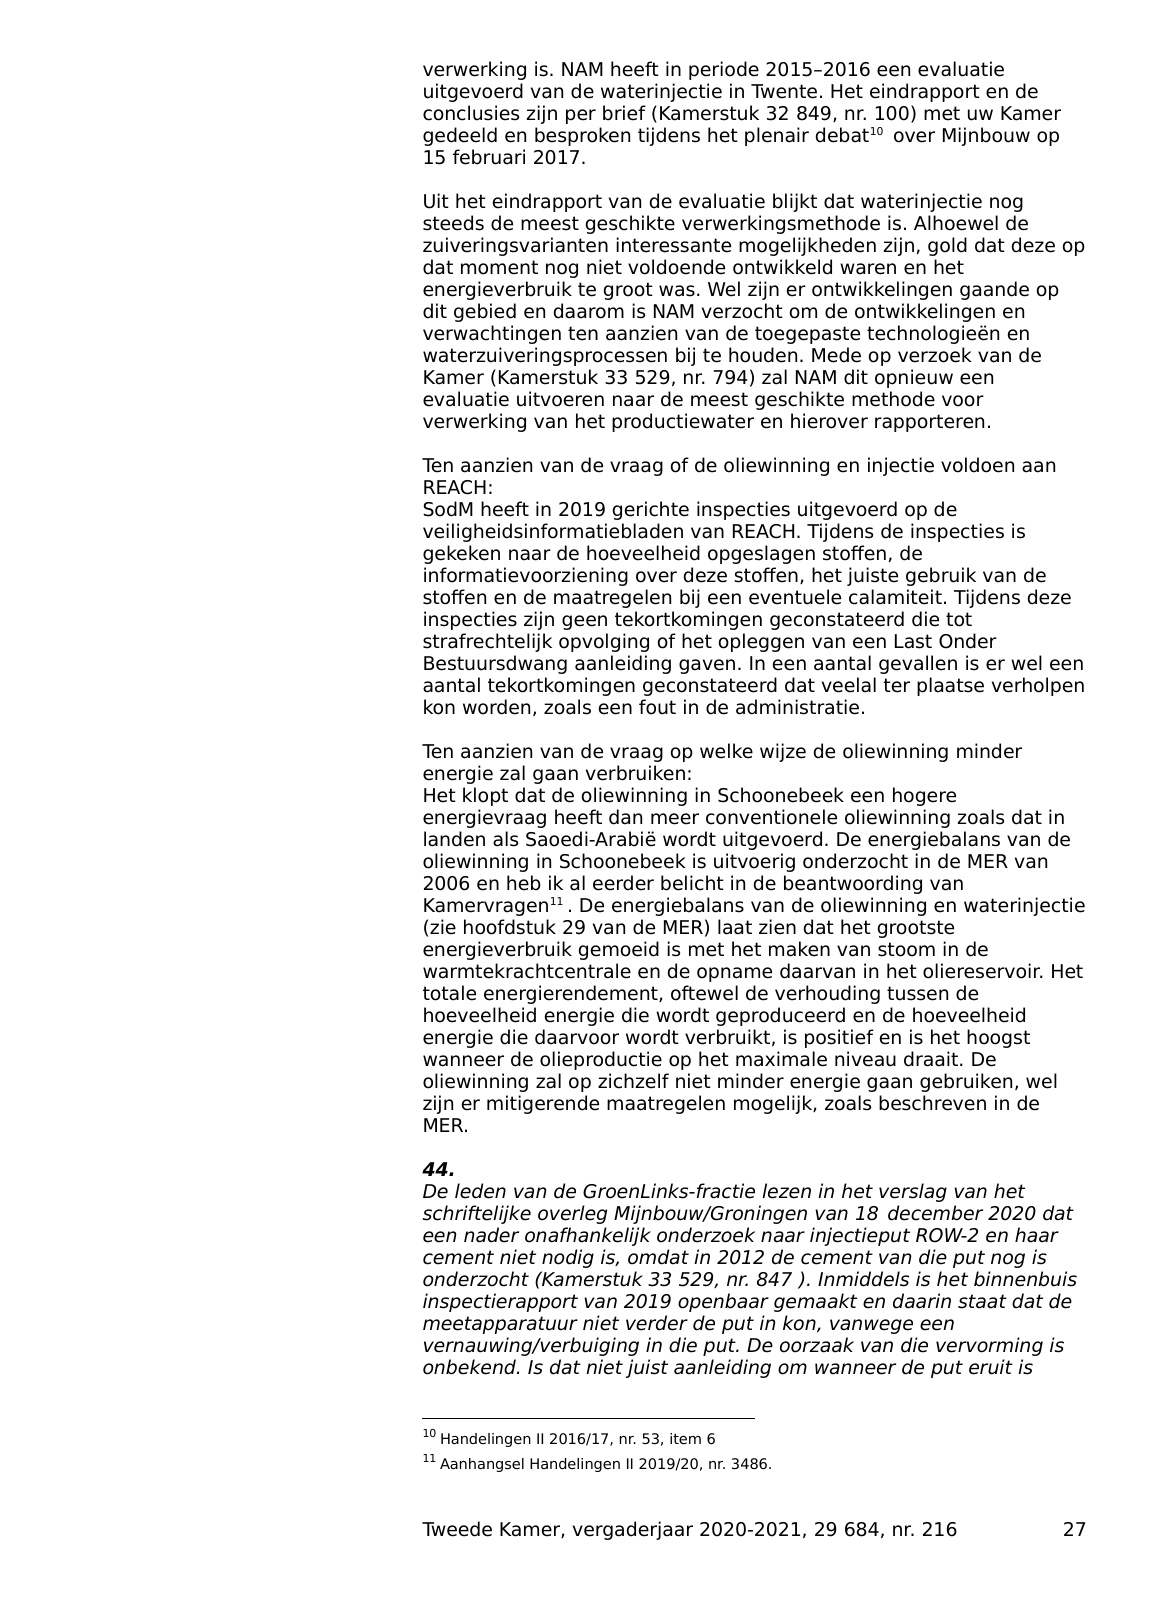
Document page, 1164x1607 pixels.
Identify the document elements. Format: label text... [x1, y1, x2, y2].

text SodM heeft in 2019 gerichte inspecties uitgevoerd op de veiligheidsinformatiebladen van REACH. Tijdens de inspecties is gekeken naar de hoeveelheid opgeslagen stoffen, de informatievoorziening over deze stoffen, het juiste gebruik van de stoffen en de maatregelen bij een eventuele calamiteit. Tijdens deze inspecties zijn geen tekortkomingen geconstateerd die tot strafrechtelijk opvolging of het opleggen van een Last Onder Bestuursdwang aanleiding gaven. In een aantal gevallen is er wel een aantal tekortkomingen geconstateerd dat veelal ter plaatse verholpen kon worden, zoals een fout in de administratie. [422, 499, 1087, 719]
text De leden van de GroenLinks-fractie lezen in het verslag van het schriftelijke overleg Mijnbouw/Groningen van 18 december 2020 dat een nader onafhankelijk onderzoek naar injectieput ROW-2 en haar cement niet nodig is, omdat in 2012 de cement van die put nog is onderzocht (Kamerstuk 33 529, nr. 847 ). Inmiddels is het binnenbuis inspectierapport van 2019 openbaar gemaakt en daarin staat dat de meetapparatuur niet verder de put in kon, vanwege een vernauwing/verbuiging in die put. De oorzaak van die vervorming is onbekend. Is dat niet juist aanleiding om wanneer de put eruit is [422, 1181, 1087, 1379]
text Aanhangsel Handelingen II 2019/20, nr. 3486. [422, 1452, 1087, 1474]
text Het klopt dat de oliewinning in Schoonebeek een hogere energievraag heeft dan meer conventionele oliewinning zoals dat in landen als Saoedi-Arabië wordt uitgevoerd. De energiebalans van de oliewinning in Schoonebeek is uitvoerig onderzocht in de MER van 2006 en heb ik al eerder belicht in de beantwoording van Kamervragen. De energiebalans van de oliewinning en waterinjectie (zie hoofdstuk 29 van de MER) laat zien dat het grootste energieverbruik gemoeid is met het maken van stoom in de warmtekrachtcentrale en de opname daarvan in het oliereservoir. Het totale energierendement, oftewel de verhouding tussen de hoeveelheid energie die wordt geproduceerd en de hoeveelheid energie die daarvoor wordt verbruikt, is positief en is het hoogst wanneer de olieproductie op het maximale niveau draait. De oliewinning zal op zichzelf niet minder energie gaan gebruiken, wel zijn er mitigerende maatregelen mogelijk, zoals beschreven in de MER. [422, 785, 1087, 1137]
text Handelingen II 2016/17, nr. 53, item 6 [422, 1427, 1087, 1449]
text Ten aanzien van de vraag op welke wijze de oliewinning minder energie zal gaan verbruiken: [422, 741, 1087, 785]
text Uit het eindrapport van de evaluatie blijkt dat waterinjectie nog steeds de meest geschikte verwerkingsmethode is. Alhoewel de zuiveringsvarianten interessante mogelijkheden zijn, gold dat deze op dat moment nog niet voldoende ontwikkeld waren en het energieverbruik te groot was. Wel zijn er ontwikkelingen gaande op dit gebied en daarom is NAM verzocht om de ontwikkelingen en verwachtingen ten aanzien van de toegepaste technologieën en waterzuiveringsprocessen bij te houden. Mede op verzoek van de Kamer (Kamerstuk 33 529, nr. 794) zal NAM dit opnieuw een evaluatie uitvoeren naar de meest geschikte methode voor verwerking van het productiewater en hierover rapporteren. [422, 191, 1087, 433]
text Ten aanzien van de vraag of de oliewinning en injectie voldoen aan REACH: [422, 455, 1087, 499]
text verwerking is. NAM heeft in periode 2015–2016 een evaluatie uitgevoerd van de waterinjectie in Twente. Het eindrapport en de conclusies zijn per brief (Kamerstuk 32 849, nr. 100) met uw Kamer gedeeld en besproken tijdens het plenair debat over Mijnbouw op 15 februari 2017. [422, 59, 1087, 169]
text 44. [422, 1159, 1087, 1181]
